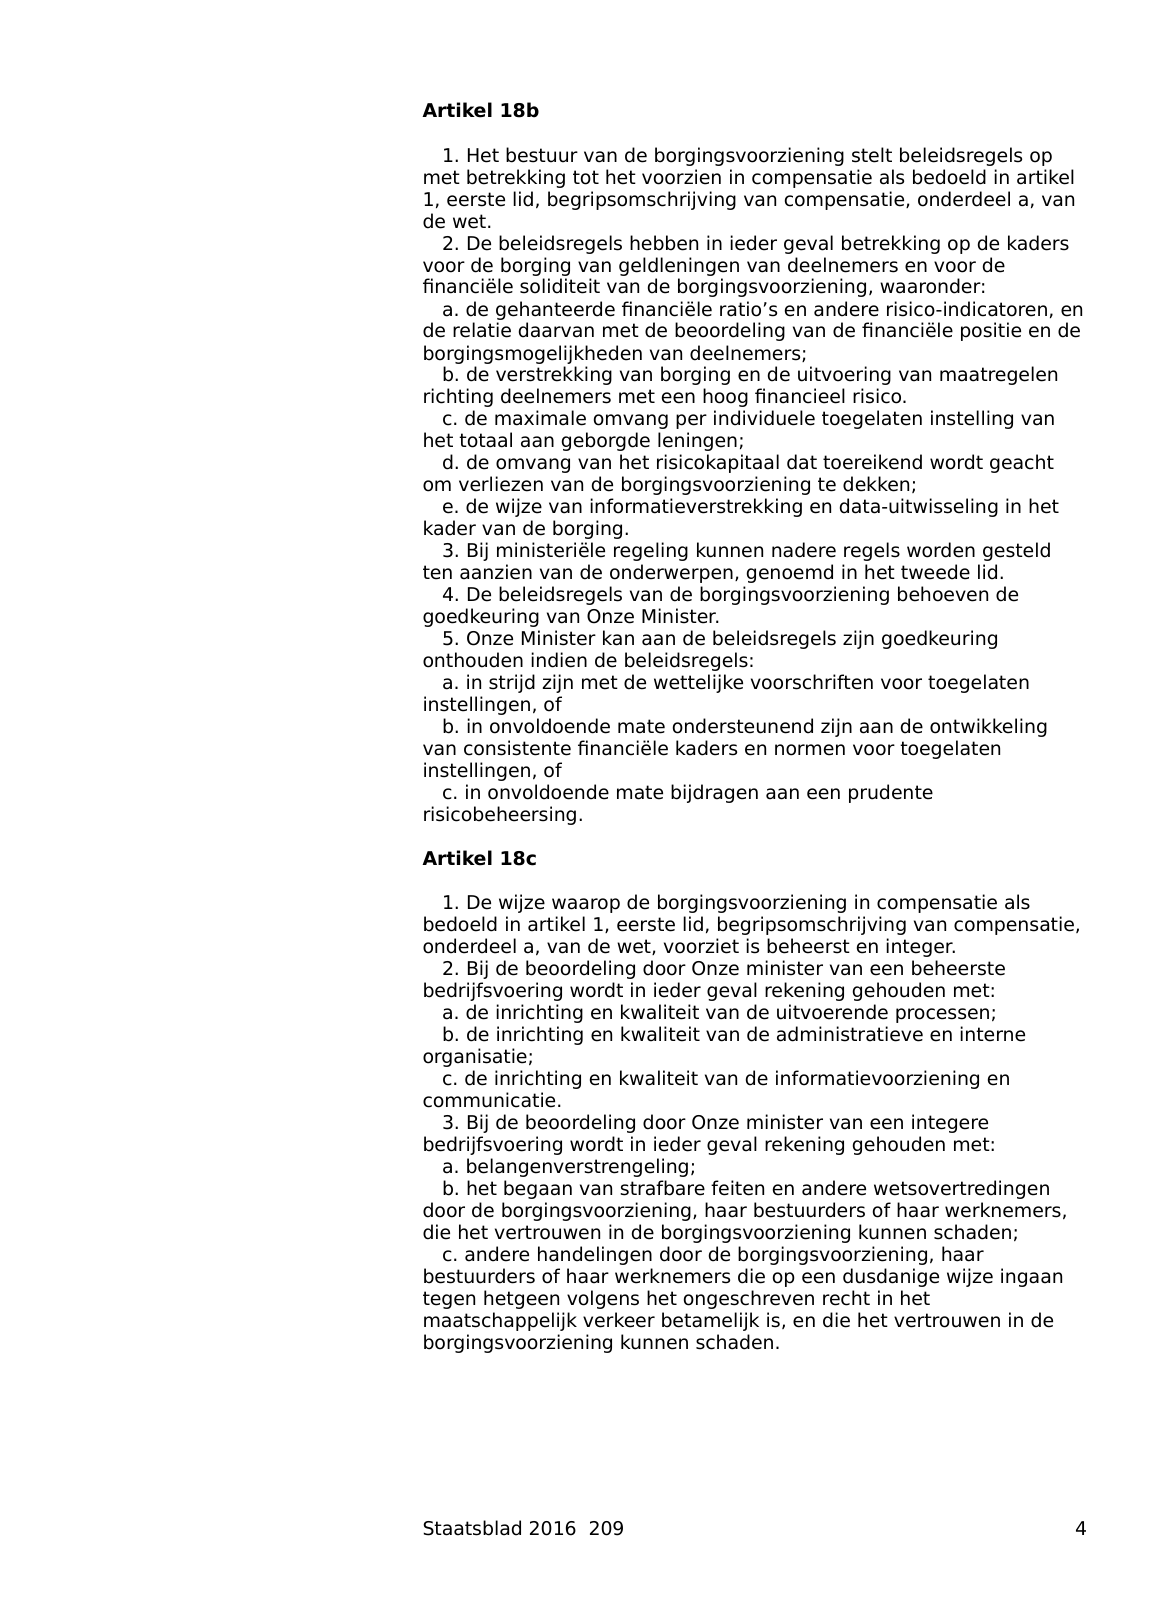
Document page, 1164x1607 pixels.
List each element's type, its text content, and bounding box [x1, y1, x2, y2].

text 1. Het bestuur van de borgingsvoorziening stelt beleidsregels op met betrekking tot het voorzien in compensatie als bedoeld in artikel 1, eerste lid, begripsomschrijving van compensatie, onderdeel a, van de wet. [422, 144, 1087, 232]
text b. de verstrekking van borging en de uitvoering van maatregelen richting deelnemers met een hoog financieel risico. [422, 364, 1087, 408]
text 3. Bij ministeriële regeling kunnen nadere regels worden gesteld ten aanzien van de onderwerpen, genoemd in het tweede lid. [422, 540, 1087, 584]
text a. belangenverstrengeling; [422, 1156, 1087, 1178]
text 2. Bij de beoordeling door Onze minister van een beheerste bedrijfsvoering wordt in ieder geval rekening gehouden met: [422, 958, 1087, 1002]
text c. in onvoldoende mate bijdragen aan een prudente risicobeheersing. [422, 782, 1087, 826]
text 5. Onze Minister kan aan de beleidsregels zijn goedkeuring onthouden indien de beleidsregels: [422, 628, 1087, 672]
subtitle Artikel 18c [422, 848, 1087, 870]
text b. in onvoldoende mate ondersteunend zijn aan de ontwikkeling van consistente financiële kaders en normen voor toegelaten instellingen, of [422, 716, 1087, 782]
text a. de gehanteerde financiële ratio’s en andere risico-indicatoren, en de relatie daarvan met de beoordeling van de financiële positie en de borgingsmogelijkheden van deelnemers; [422, 298, 1087, 364]
text c. andere handelingen door de borgingsvoorziening, haar bestuurders of haar werknemers die op een dusdanige wijze ingaan tegen hetgeen volgens het ongeschreven recht in het maatschappelijk verkeer betamelijk is, en die het vertrouwen in de borgingsvoorziening kunnen schaden. [422, 1244, 1087, 1354]
text 3. Bij de beoordeling door Onze minister van een integere bedrijfsvoering wordt in ieder geval rekening gehouden met: [422, 1112, 1087, 1156]
subtitle Artikel 18b [422, 100, 1087, 122]
text c. de maximale omvang per individuele toegelaten instelling van het totaal aan geborgde leningen; [422, 408, 1087, 452]
text b. het begaan van strafbare feiten en andere wetsovertredingen door de borgingsvoorziening, haar bestuurders of haar werknemers, die het vertrouwen in de borgingsvoorziening kunnen schaden; [422, 1178, 1087, 1244]
text d. de omvang van het risicokapitaal dat toereikend wordt geacht om verliezen van de borgingsvoorziening te dekken; [422, 452, 1087, 496]
text e. de wijze van informatieverstrekking en data-uitwisseling in het kader van de borging. [422, 496, 1087, 540]
text 1. De wijze waarop de borgingsvoorziening in compensatie als bedoeld in artikel 1, eerste lid, begripsomschrijving van compensatie, onderdeel a, van de wet, voorziet is beheerst en integer. [422, 892, 1087, 958]
text a. de inrichting en kwaliteit van de uitvoerende processen; [422, 1002, 1087, 1024]
text b. de inrichting en kwaliteit van de administratieve en interne organisatie; [422, 1024, 1087, 1068]
text c. de inrichting en kwaliteit van de informatievoorziening en communicatie. [422, 1068, 1087, 1112]
text 4. De beleidsregels van de borgingsvoorziening behoeven de goedkeuring van Onze Minister. [422, 584, 1087, 628]
text 2. De beleidsregels hebben in ieder geval betrekking op de kaders voor de borging van geldleningen van deelnemers en voor de financiële soliditeit van de borgingsvoorziening, waaronder: [422, 232, 1087, 298]
text a. in strijd zijn met de wettelijke voorschriften voor toegelaten instellingen, of [422, 672, 1087, 716]
